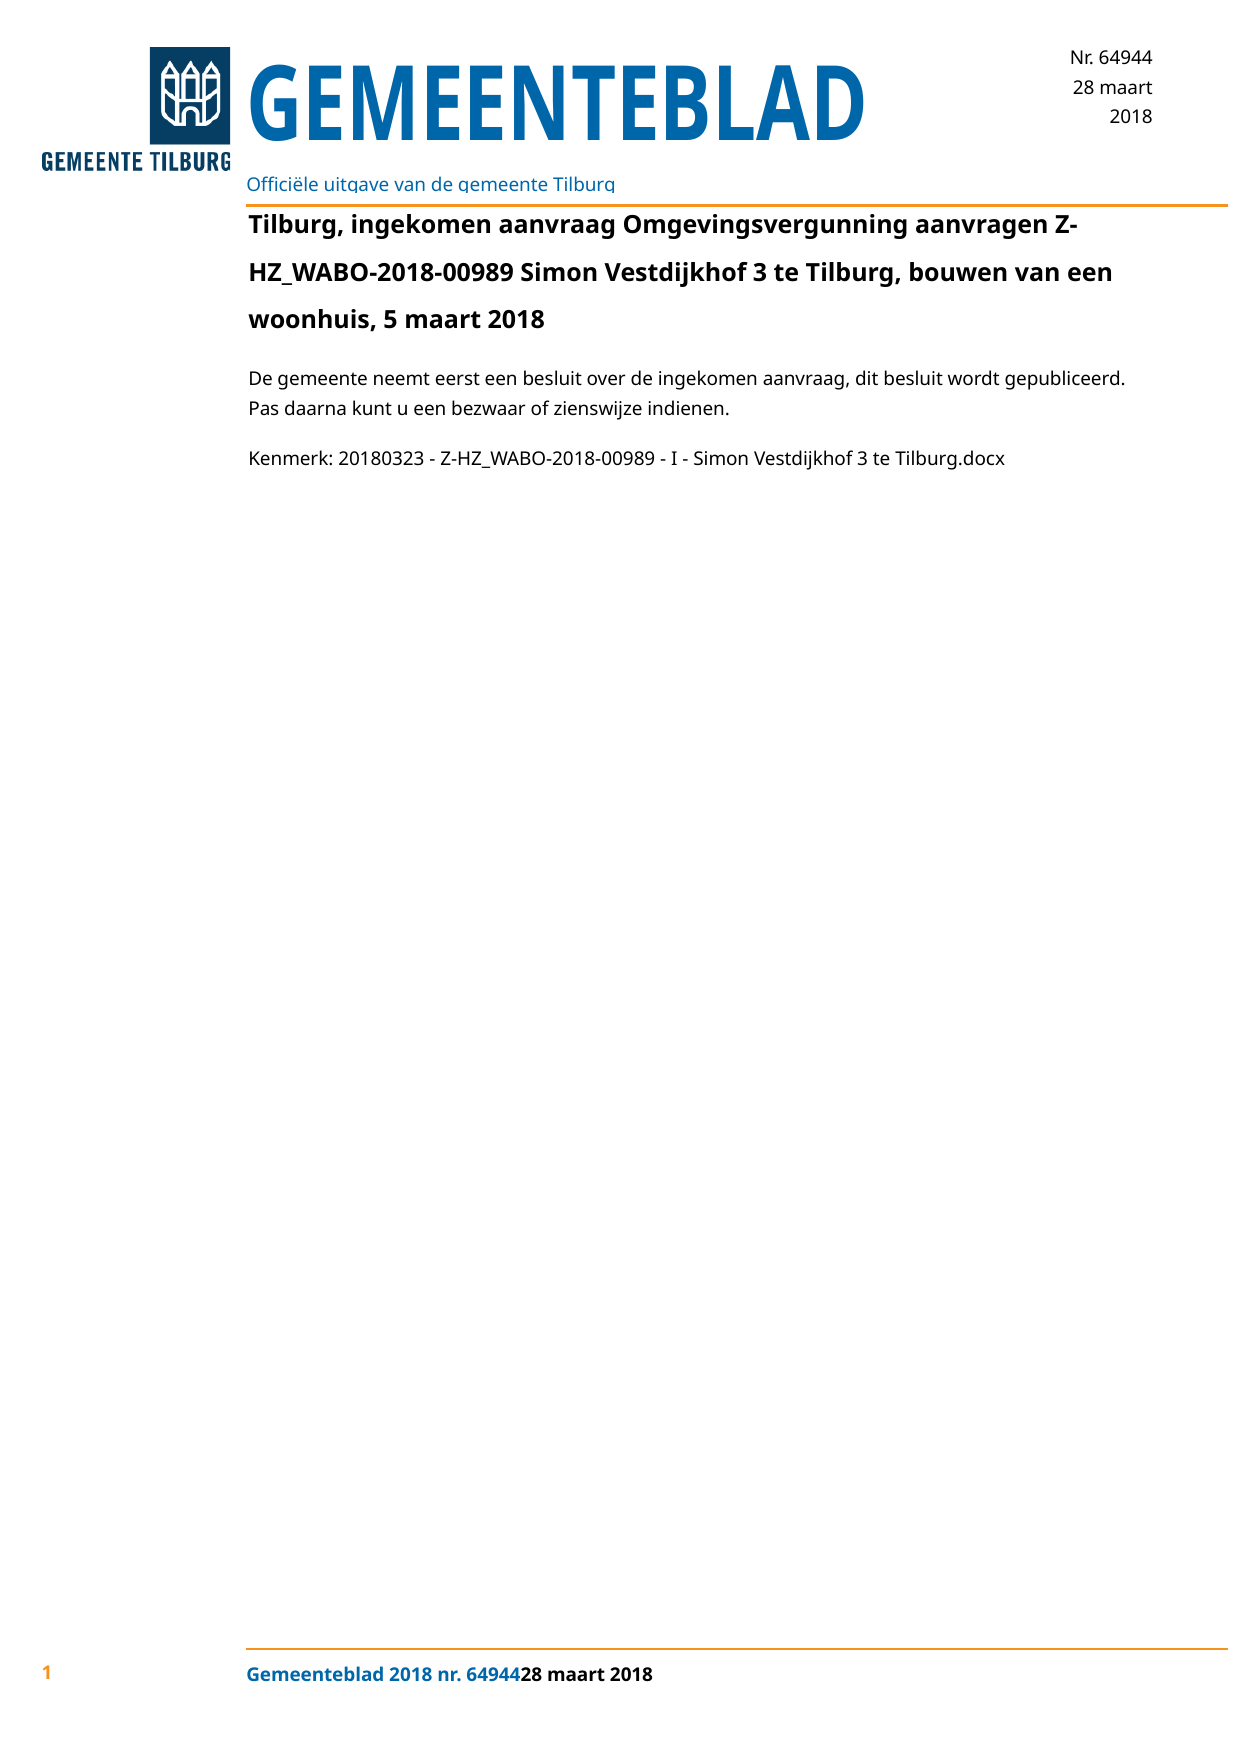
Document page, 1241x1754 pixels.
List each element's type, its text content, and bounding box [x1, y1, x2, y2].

text De gemeente neemt eerst een besluit over de ingekomen aanvraag, dit besluit wordt gepubliceerd. Pas daarna kunt u een bezwaar of zienswijze indienen. [248, 366, 1152, 421]
picture [41, 47, 231, 172]
text Kenmerk: 20180323 - Z-HZ_WABO-2018-00989 - I - Simon Vestdijkhof 3 te Tilburg.docx [248, 446, 1152, 471]
text Tilburg, ingekomen aanvraag Omgevingsvergunning aanvragen Z-HZ_WABO-2018-00989 Simon Vestdijkhof 3 te Tilburg, bouwen van een woonhuis, 5 maart 2018 [248, 207, 1152, 336]
